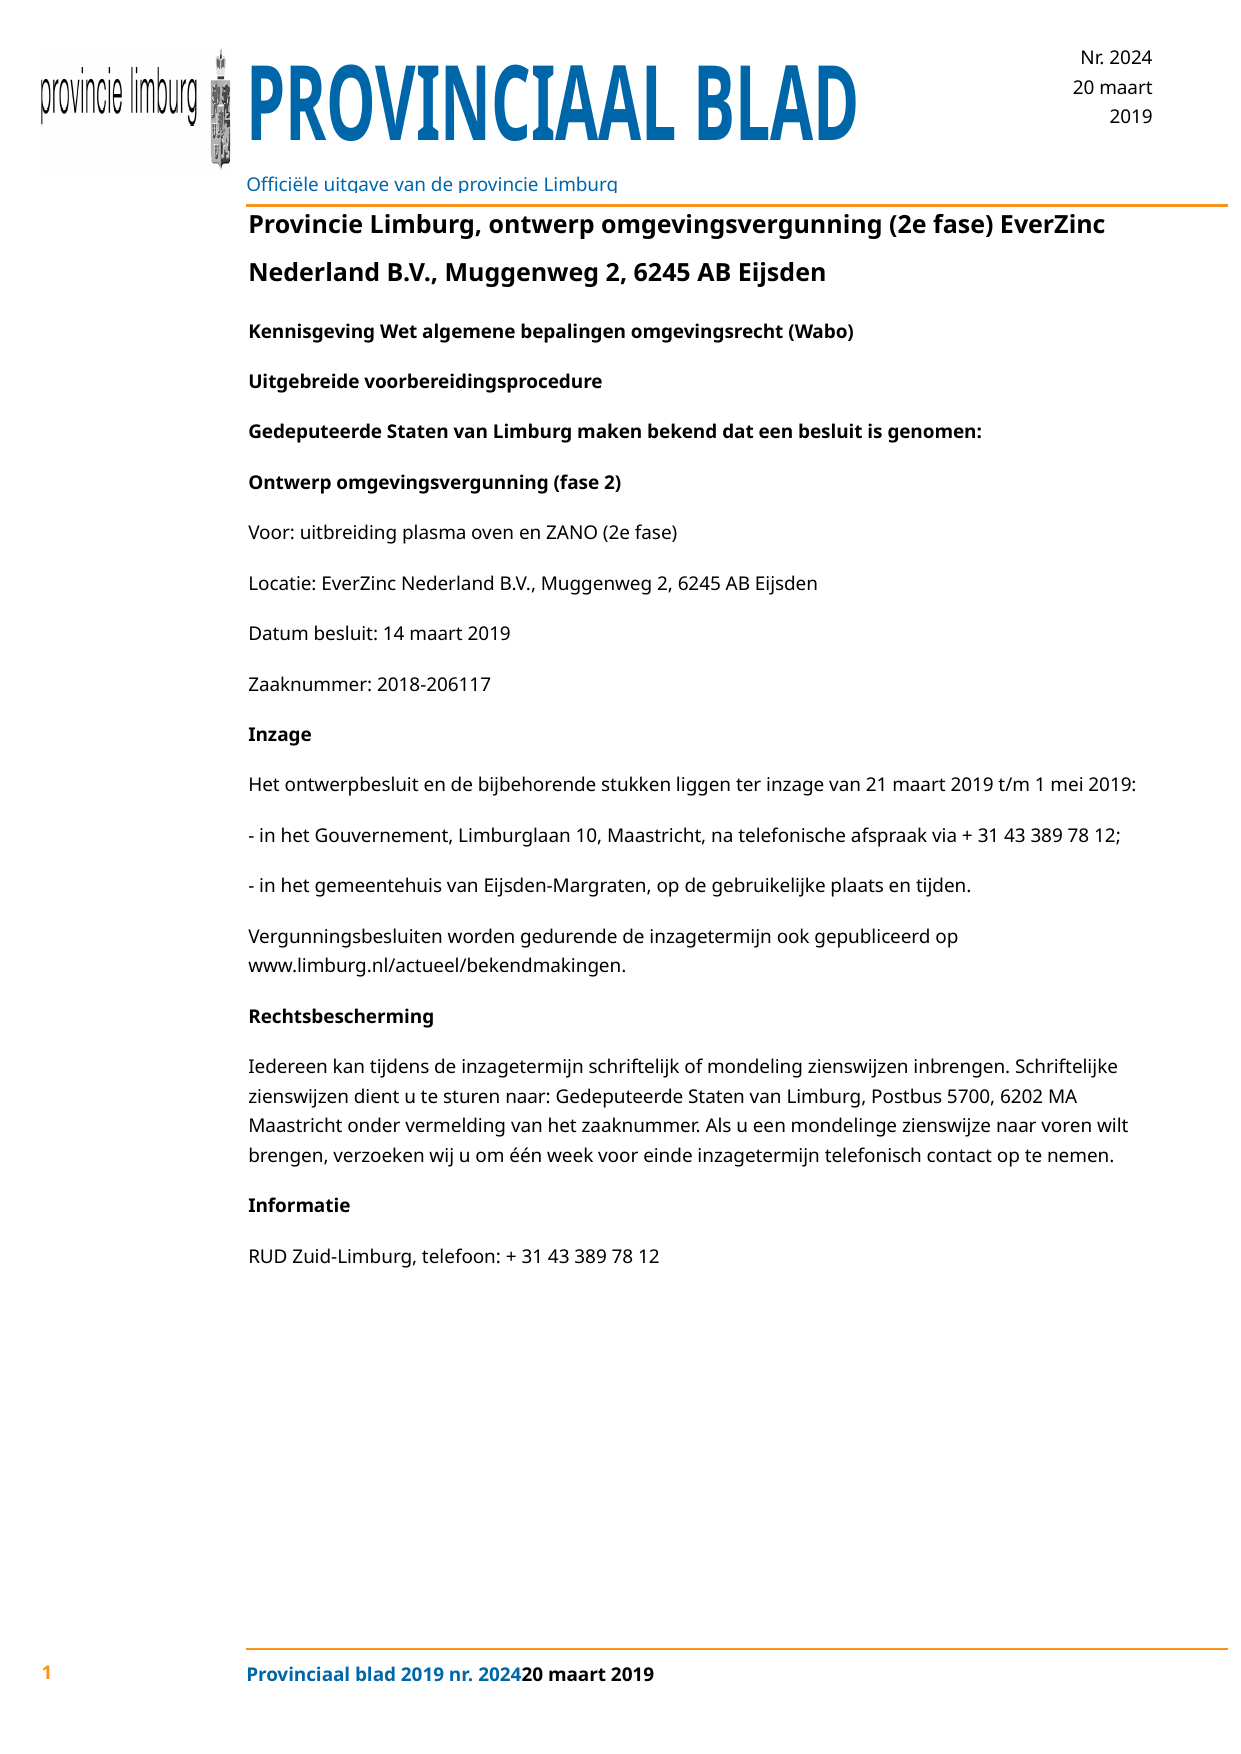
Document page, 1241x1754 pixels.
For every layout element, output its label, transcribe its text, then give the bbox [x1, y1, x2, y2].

text Het ontwerpbesluit en de bijbehorende stukken liggen ter inzage van 21 maart 2019 t/m 1 mei 2019: [248, 772, 1152, 797]
text Ontwerp omgevingsvergunning (fase 2) [248, 469, 1152, 495]
text - in het gemeentehuis van Eijsden-Margraten, op de gebruikelijke plaats en tijden. [248, 872, 1152, 898]
text Provincie Limburg, ontwerp omgevingsvergunning (2e fase) EverZinc Nederland B.V., Muggenweg 2, 6245 AB Eijsden [248, 207, 1152, 288]
text Voor: uitbreiding plasma oven en ZANO (2e fase) [248, 519, 1152, 545]
text Vergunningsbesluiten worden gedurende de inzagetermijn ook gepubliceerd op www.limburg.nl/actueel/bekendmakingen. [248, 923, 1152, 978]
text Inzage [248, 721, 1152, 747]
text Gedeputeerde Staten van Limburg maken bekend dat een besluit is genomen: [248, 419, 1152, 444]
text Kennisgeving Wet algemene bepalingen omgevingsrecht (Wabo) [248, 318, 1152, 344]
text Rechtsbescherming [248, 1003, 1152, 1029]
text Iedereen kan tijdens de inzagetermijn schriftelijk of mondeling zienswijzen inbrengen. Schriftelijke zienswijzen dient u te sturen naar: Gedeputeerde Staten van Limburg, Postbus 5700, 6202 MA Maastricht onder vermelding van het zaaknummer. Als u een mondelinge zienswijze naar voren wilt brengen, verzoeken wij u om één week voor einde inzagetermijn telefonisch contact op te nemen. [248, 1053, 1152, 1168]
text RUD Zuid-Limburg, telefoon: + 31 43 389 78 12 [248, 1243, 1152, 1269]
text Zaaknummer: 2018-206117 [248, 671, 1152, 697]
text Uitgebreide voorbereidingsprocedure [248, 368, 1152, 394]
text Datum besluit: 14 maart 2019 [248, 620, 1152, 646]
text Informatie [248, 1192, 1152, 1218]
text - in het Gouvernement, Limburglaan 10, Maastricht, na telefonische afspraak via + 31 43 389 78 12; [248, 822, 1152, 848]
text Locatie: EverZinc Nederland B.V., Muggenweg 2, 6245 AB Eijsden [248, 570, 1152, 596]
picture [41, 47, 231, 172]
